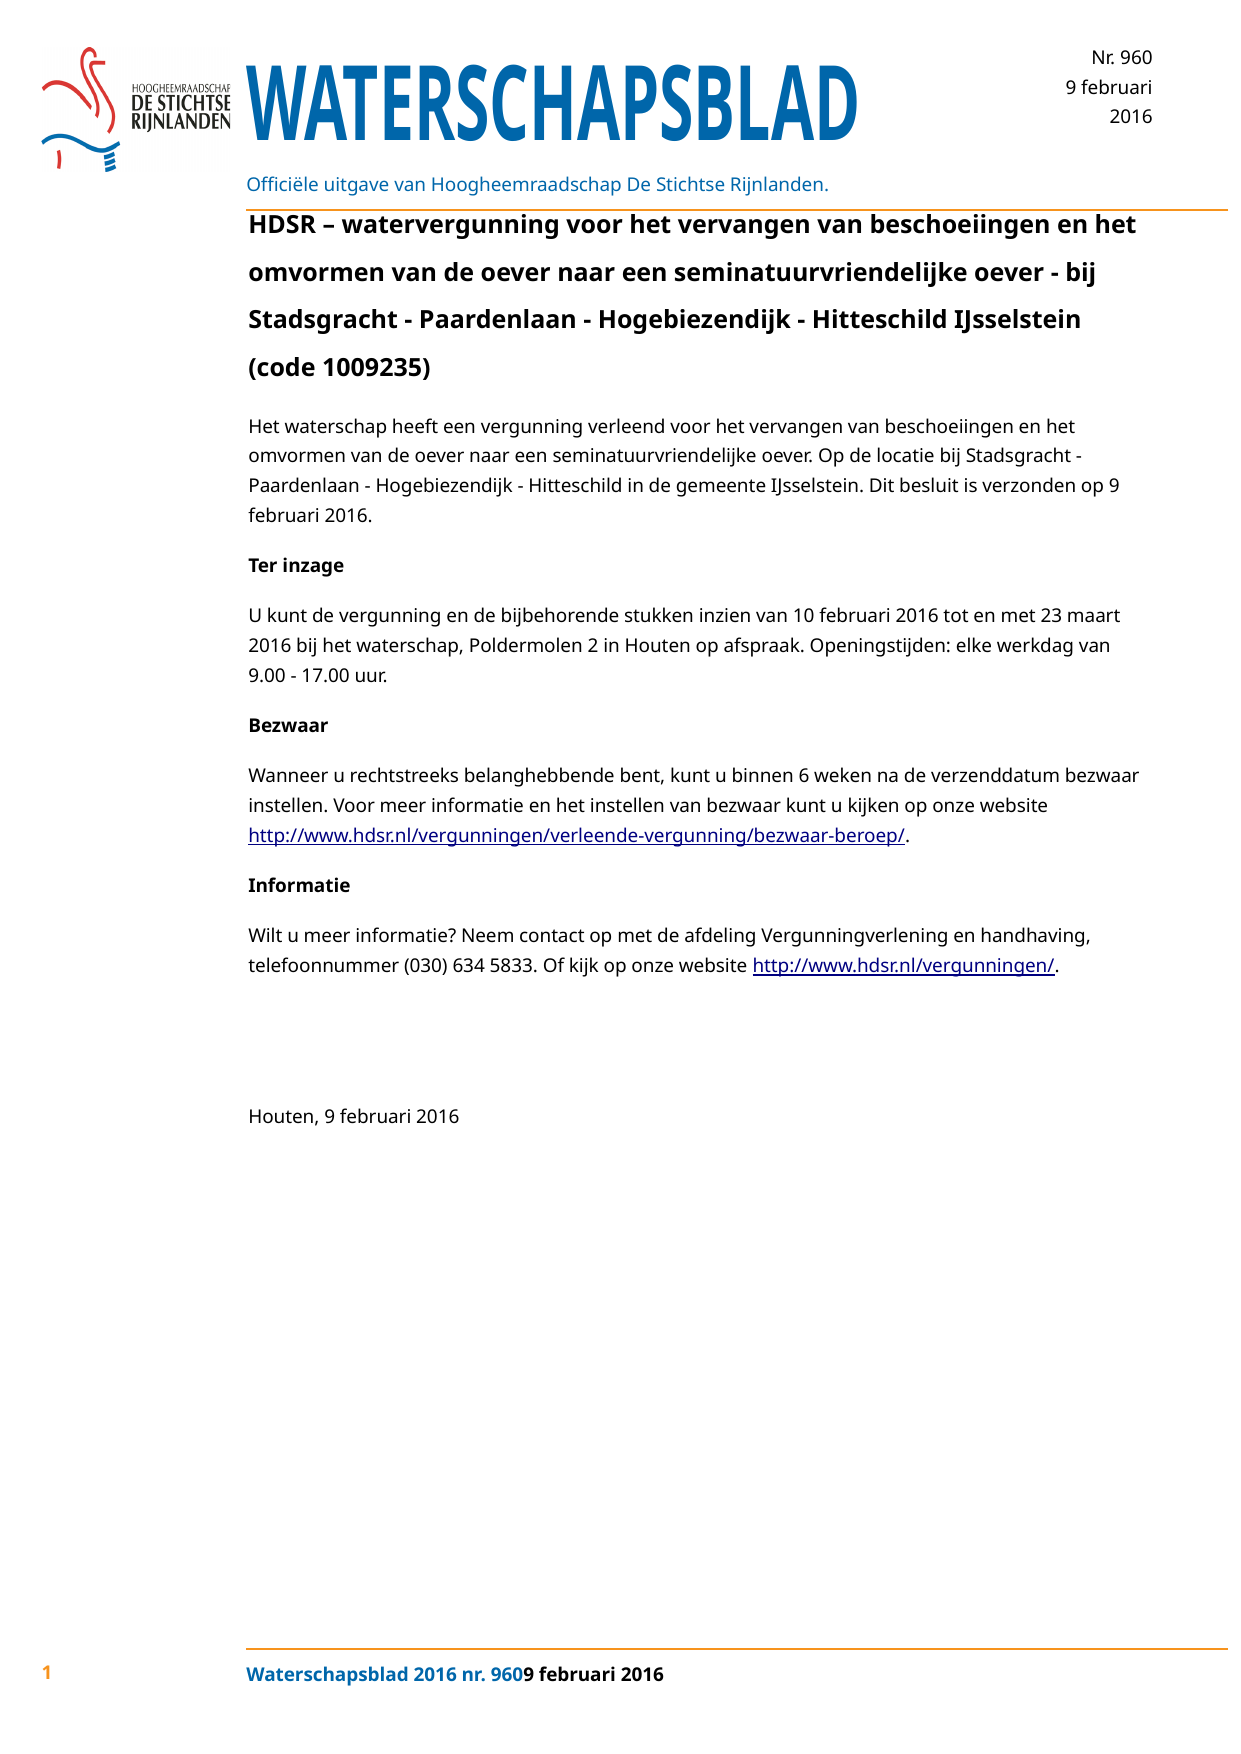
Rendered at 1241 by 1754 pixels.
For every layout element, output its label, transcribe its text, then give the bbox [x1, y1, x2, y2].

text Het waterschap heeft een vergunning verleend voor het vervangen van beschoeiingen en het omvormen van de oever naar een seminatuurvriendelijke oever. Op de locatie bij Stadsgracht - Paardenlaan - Hogebiezendijk - Hitteschild in de gemeente IJsselstein. Dit besluit is verzonden op 9 februari 2016. [248, 413, 1152, 528]
text Houten, 9 februari 2016 [248, 1103, 1152, 1129]
picture [41, 47, 231, 172]
text Wilt u meer informatie? Neem contact op met de afdeling Vergunningverlening en handhaving, telefoonnummer (030) 634 5833. Of kijk op onze website http://www.hdsr.nl/vergunningen/. [248, 923, 1152, 978]
text Informatie [248, 872, 1152, 898]
text Wanneer u rechtstreeks belanghebbende bent, kunt u binnen 6 weken na de verzenddatum bezwaar instellen. Voor meer informatie en het instellen van bezwaar kunt u kijken op onze website http://www.hdsr.nl/vergunningen/verleende-vergunning/bezwaar-beroep/. [248, 763, 1152, 848]
text Bezwaar [248, 712, 1152, 738]
text Ter inzage [248, 552, 1152, 578]
text HDSR – watervergunning voor het vervangen van beschoeiingen en het omvormen van de oever naar een seminatuurvriendelijke oever - bij Stadsgracht - Paardenlaan - Hogebiezendijk - Hitteschild IJsselstein (code 1009235) [248, 211, 1152, 384]
text U kunt de vergunning en de bijbehorende stukken inzien van 10 februari 2016 tot en met 23 maart 2016 bij het waterschap, Poldermolen 2 in Houten op afspraak. Openingstijden: elke werkdag van 9.00 - 17.00 uur. [248, 603, 1152, 688]
